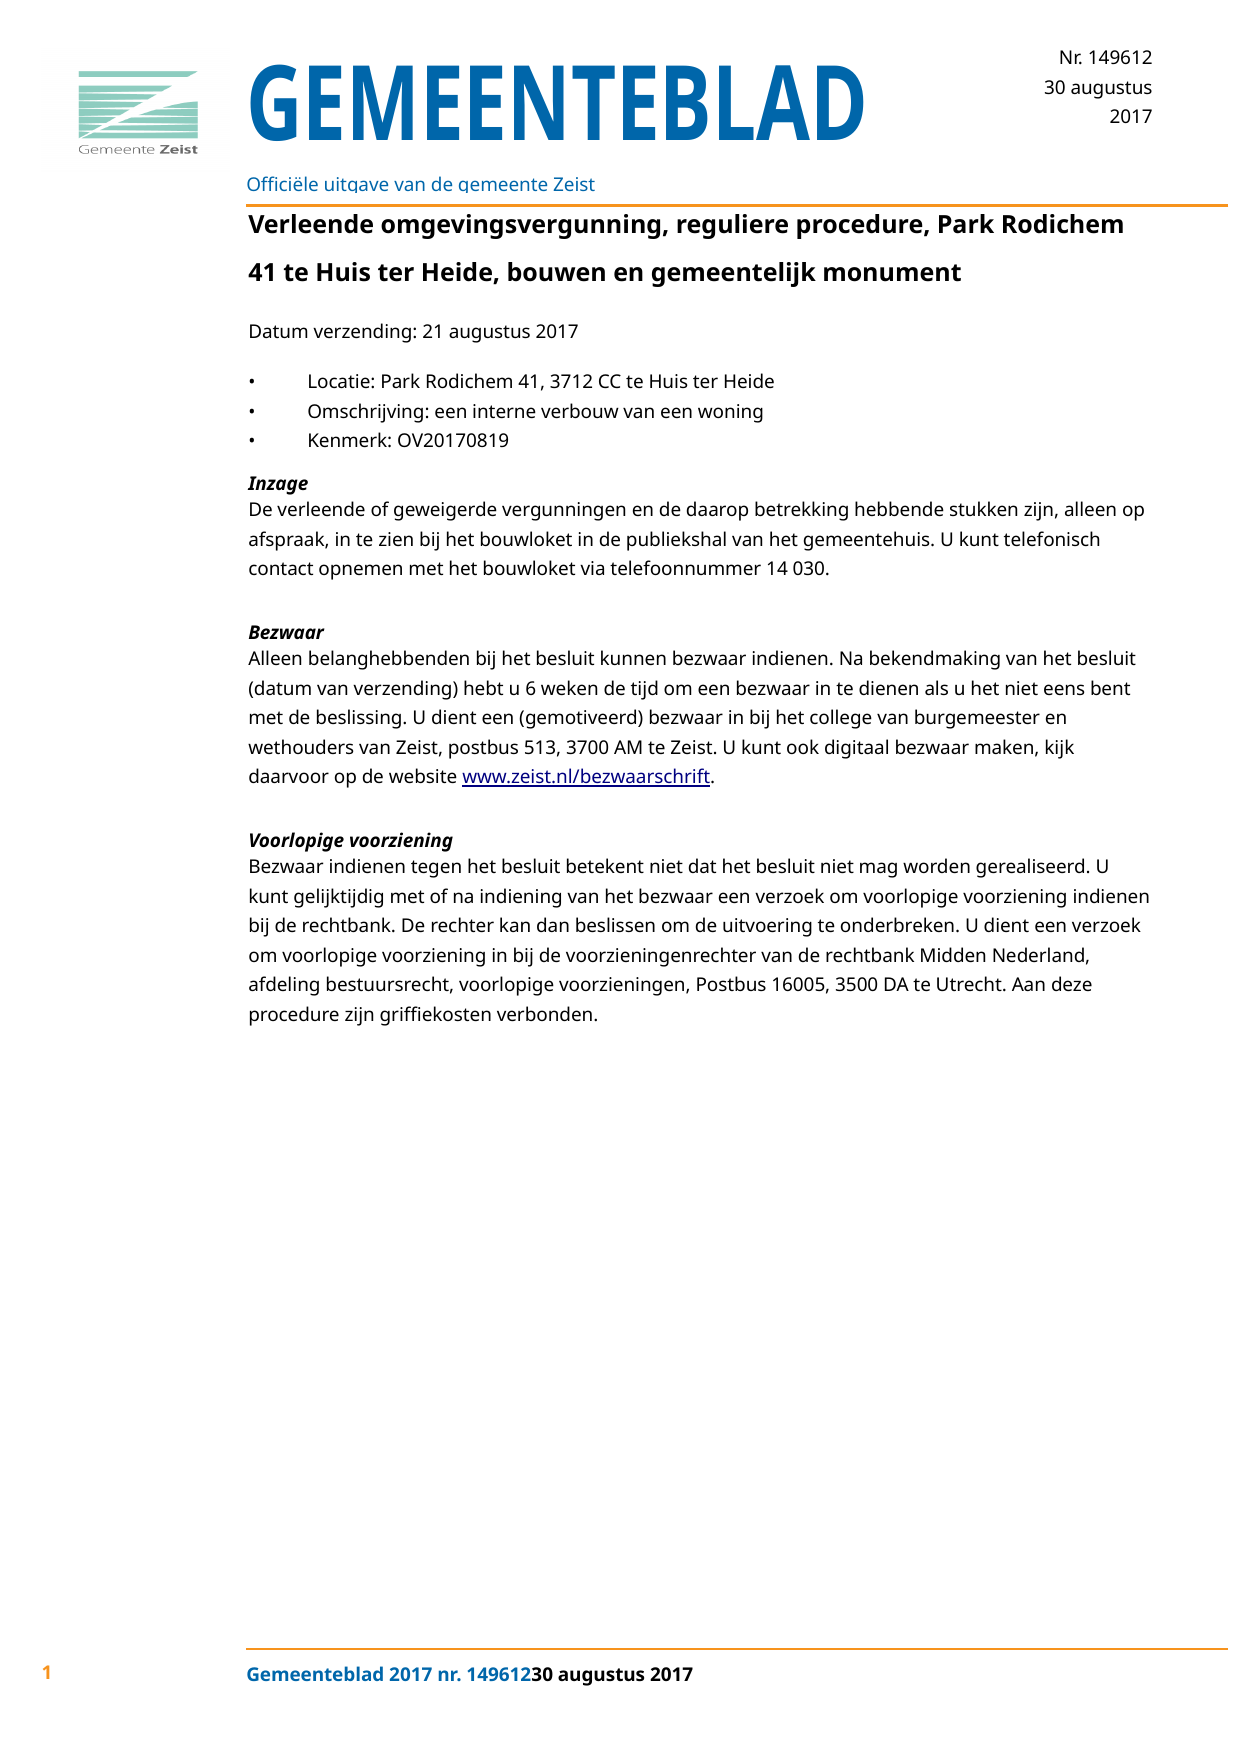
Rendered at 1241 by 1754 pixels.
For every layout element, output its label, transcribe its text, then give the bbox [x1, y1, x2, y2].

text Alleen belanghebbenden bij het besluit kunnen bezwaar indienen. Na bekendmaking van het besluit (datum van verzending) hebt u 6 weken de tijd om een bezwaar in te dienen als u het niet eens bent met de beslissing. U dient een (gemotiveerd) bezwaar in bij het college van burgemeester en wethouders van Zeist, postbus 513, 3700 AM te Zeist. U kunt ook digitaal bezwaar maken, kijk daarvoor op de website www.zeist.nl/bezwaarschrift. [248, 645, 1152, 789]
text Voorlopige voorziening [248, 827, 1152, 853]
picture [41, 47, 231, 172]
list Kenmerk: OV20170819 [248, 427, 1152, 453]
text Inzage [248, 471, 1152, 496]
list Locatie: Park Rodichem 41, 3712 CC te Huis ter Heide [248, 368, 1152, 394]
text Verleende omgevingsvergunning, reguliere procedure, Park Rodichem 41 te Huis ter Heide, bouwen en gemeentelijk monument [248, 207, 1152, 288]
text Datum verzending: 21 augustus 2017 [248, 318, 1152, 344]
text Bezwaar [248, 619, 1152, 645]
list Omschrijving: een interne verbouw van een woning [248, 398, 1152, 424]
text Bezwaar indienen tegen het besluit betekent niet dat het besluit niet mag worden gerealiseerd. U kunt gelijktijdig met of na indiening van het bezwaar een verzoek om voorlopige voorziening indienen bij de rechtbank. De rechter kan dan beslissen om de uitvoering te onderbreken. U dient een verzoek om voorlopige voorziening in bij de voorzieningenrechter van de rechtbank Midden Nederland, afdeling bestuursrecht, voorlopige voorzieningen, Postbus 16005, 3500 DA te Utrecht. Aan deze procedure zijn griffiekosten verbonden. [248, 853, 1152, 1027]
text De verleende of geweigerde vergunningen en de daarop betrekking hebbende stukken zijn, alleen op afspraak, in te zien bij het bouwloket in de publiekshal van het gemeentehuis. U kunt telefonisch contact opnemen met het bouwloket via telefoonnummer 14 030. [248, 496, 1152, 581]
